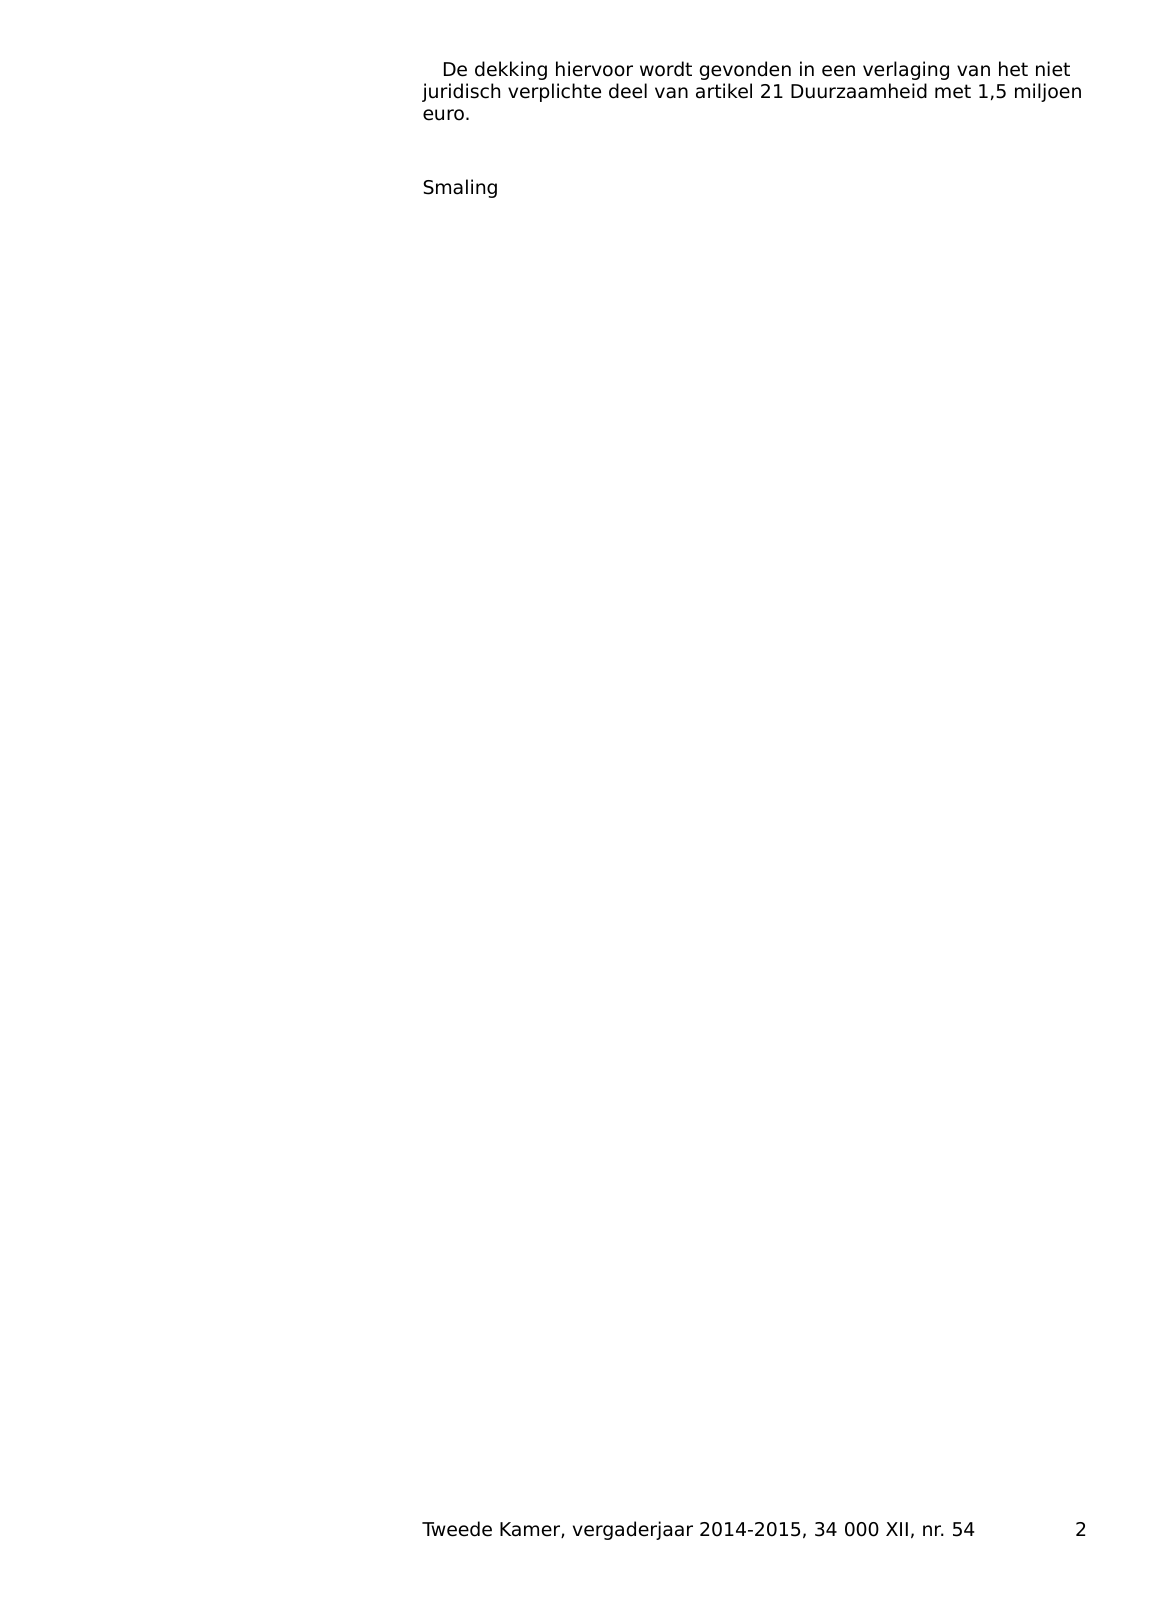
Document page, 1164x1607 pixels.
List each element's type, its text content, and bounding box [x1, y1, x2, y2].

text De dekking hiervoor wordt gevonden in een verlaging van het niet juridisch verplichte deel van artikel 21 Duurzaamheid met 1,5 miljoen euro. [422, 59, 1087, 125]
text Smaling [422, 155, 1087, 199]
